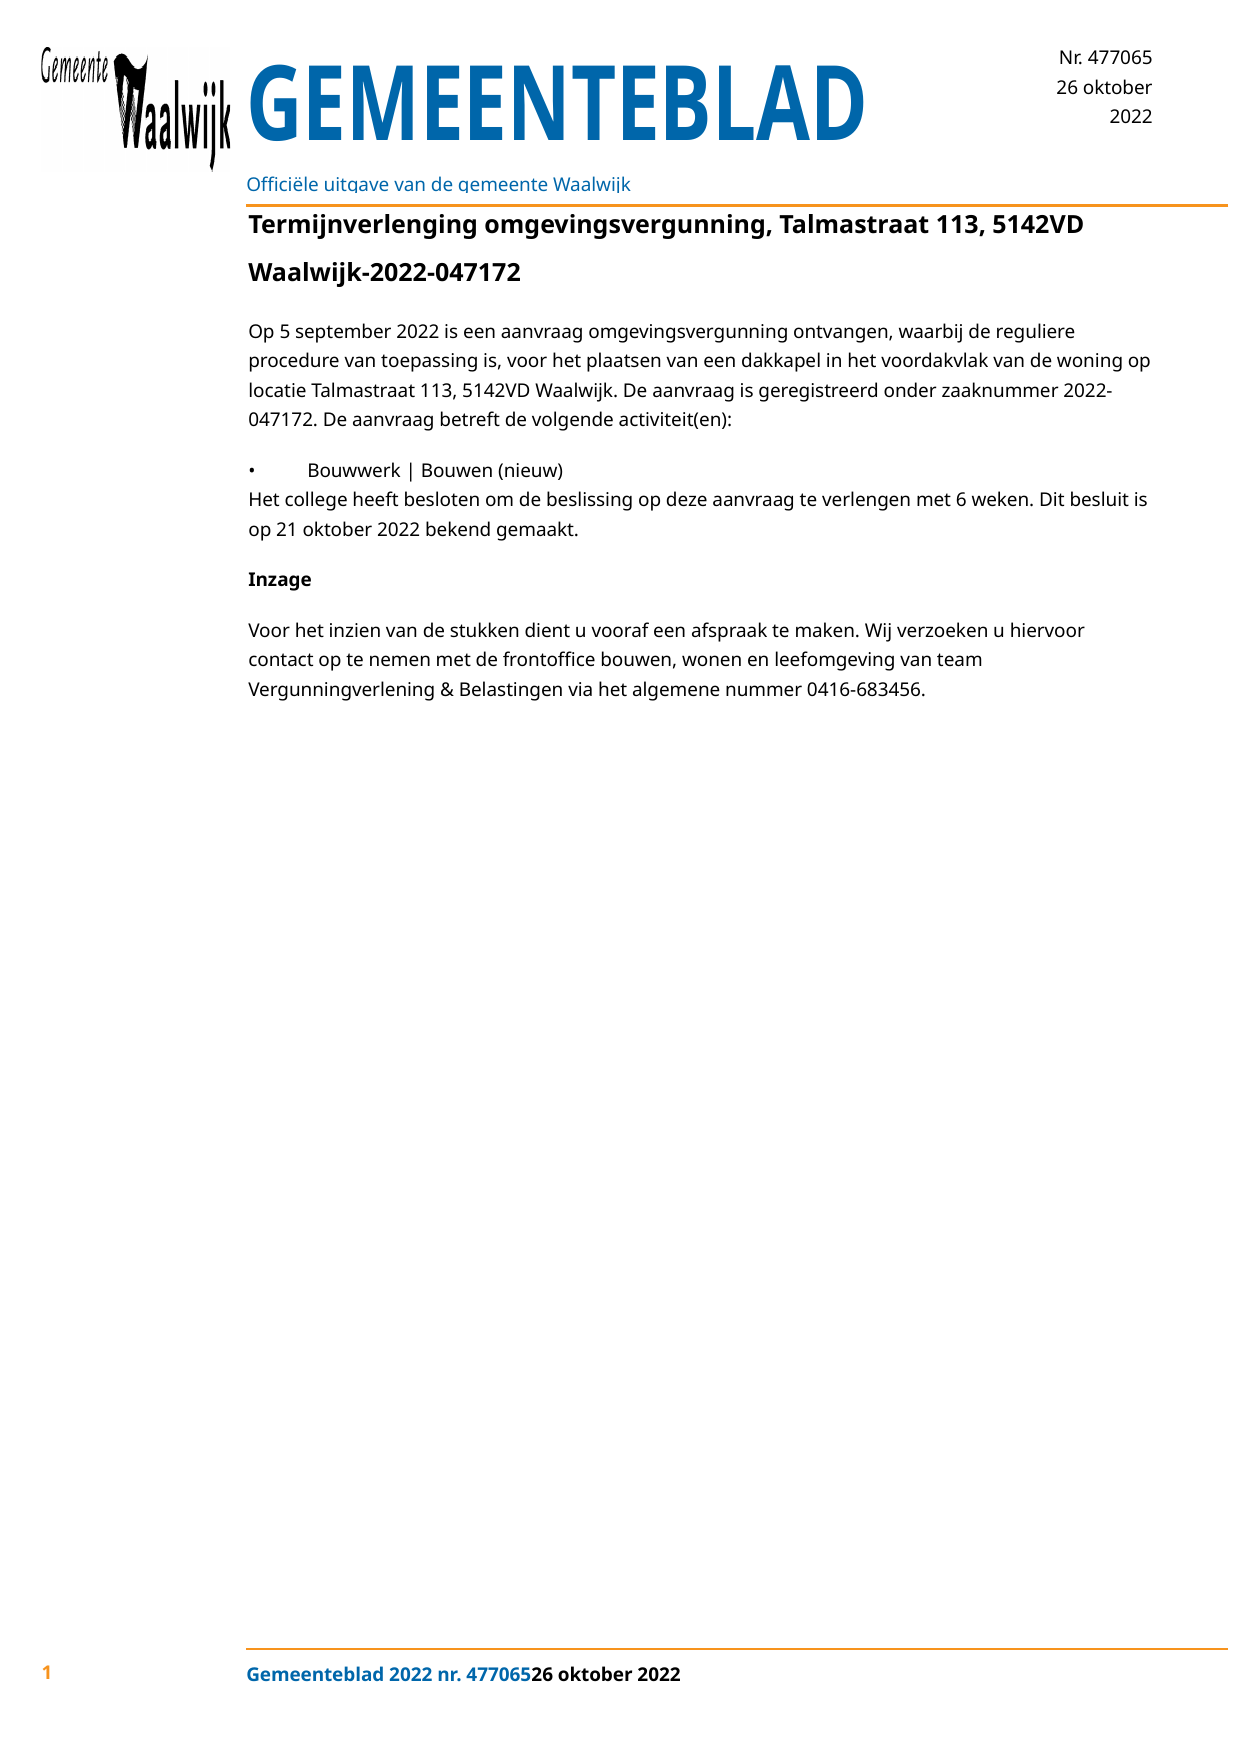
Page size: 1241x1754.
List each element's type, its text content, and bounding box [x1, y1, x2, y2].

text Voor het inzien van de stukken dient u vooraf een afspraak te maken. Wij verzoeken u hiervoor contact op te nemen met de frontoffice bouwen, wonen en leefomgeving van team Vergunningverlening & Belastingen via het algemene nummer 0416-683456. [248, 617, 1152, 702]
text Het college heeft besloten om de beslissing op deze aanvraag te verlengen met 6 weken. Dit besluit is op 21 oktober 2022 bekend gemaakt. [248, 487, 1152, 542]
text Inzage [248, 567, 1152, 592]
text Op 5 september 2022 is een aanvraag omgevingsvergunning ontvangen, waarbij de reguliere procedure van toepassing is, voor het plaatsen van een dakkapel in het voordakvlak van de woning op locatie Talmastraat 113, 5142VD Waalwijk. De aanvraag is geregistreerd onder zaaknummer 2022-047172. De aanvraag betreft de volgende activiteit(en): [248, 318, 1152, 432]
picture [41, 47, 231, 172]
text Termijnverlenging omgevingsvergunning, Talmastraat 113, 5142VD Waalwijk-2022-047172 [248, 207, 1152, 288]
list Bouwwerk | Bouwen (nieuw) [248, 457, 1152, 483]
